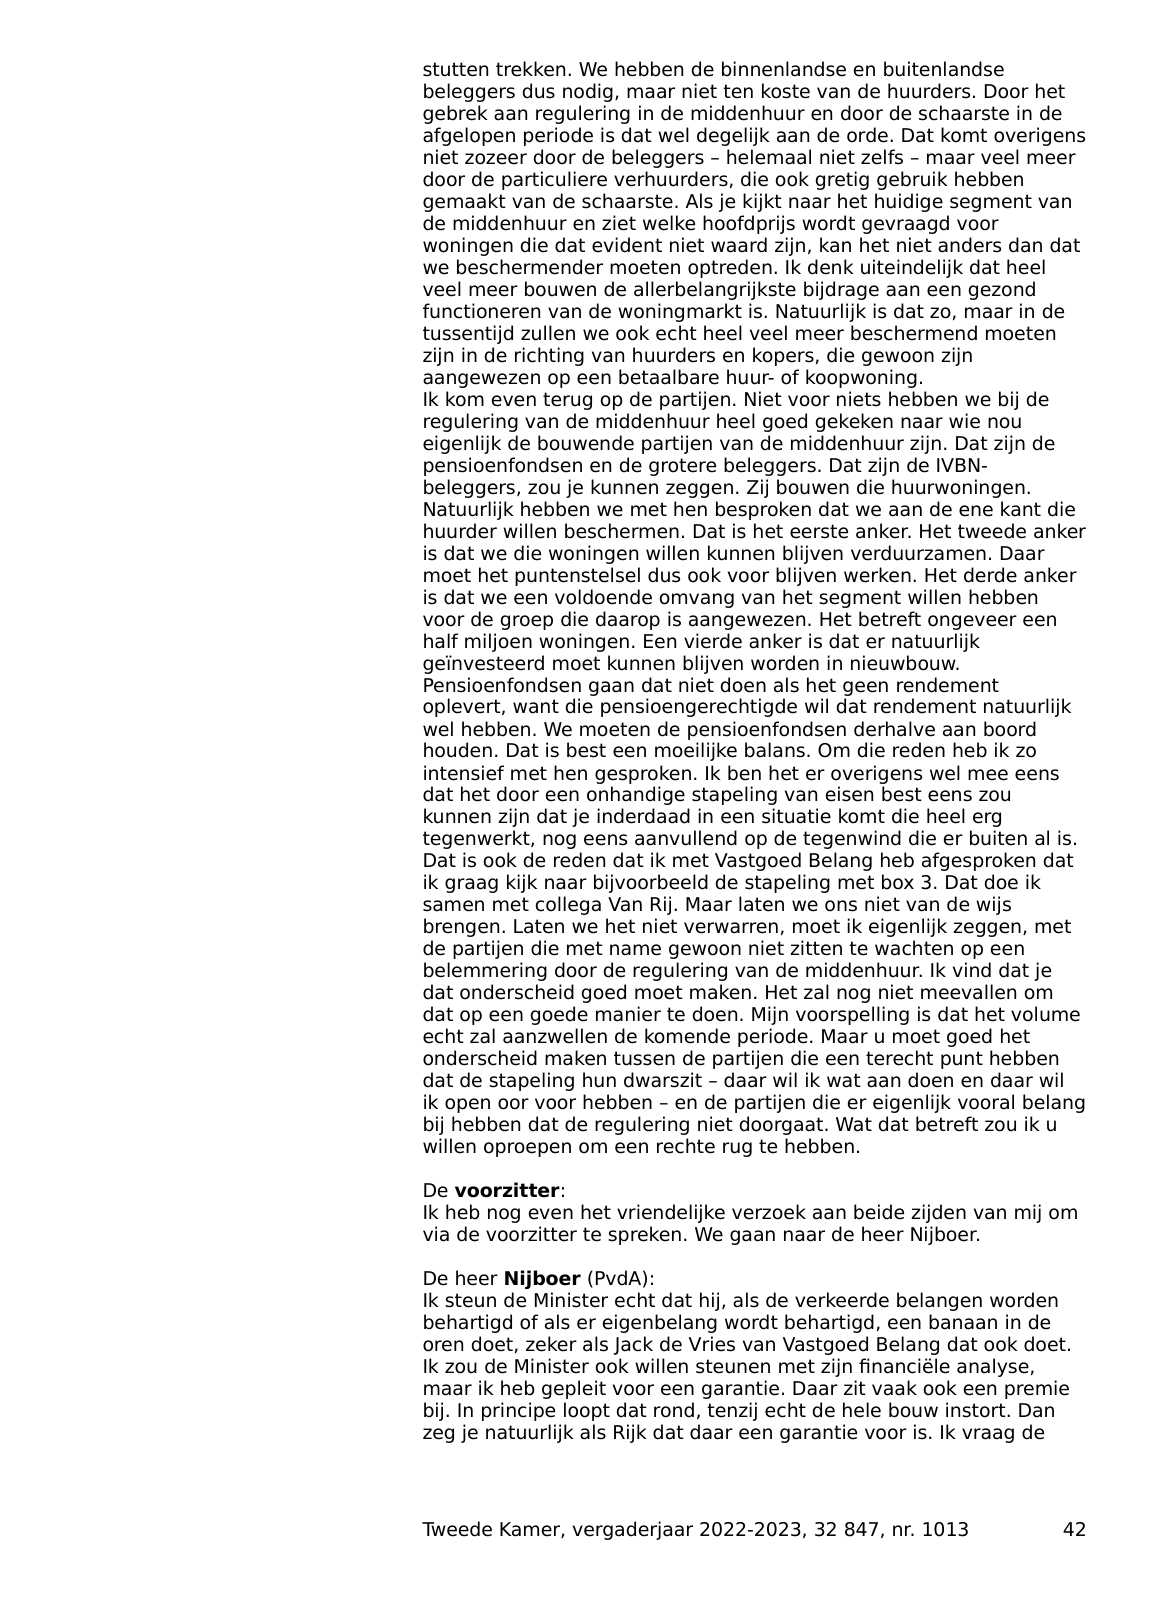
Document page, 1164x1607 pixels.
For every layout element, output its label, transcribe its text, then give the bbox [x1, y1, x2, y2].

text De voorzitter: [422, 1180, 1087, 1202]
text De heer Nijboer (PvdA): [422, 1268, 1087, 1290]
text Ik steun de Minister echt dat hij, als de verkeerde belangen worden behartigd of als er eigenbelang wordt behartigd, een banaan in de oren doet, zeker als Jack de Vries van Vastgoed Belang dat ook doet. Ik zou de Minister ook willen steunen met zijn financiële analyse, maar ik heb gepleit voor een garantie. Daar zit vaak ook een premie bij. In principe loopt dat rond, tenzij echt de hele bouw instort. Dan zeg je natuurlijk als Rijk dat daar een garantie voor is. Ik vraag de [422, 1290, 1087, 1444]
text Ik kom even terug op de partijen. Niet voor niets hebben we bij de regulering van de middenhuur heel goed gekeken naar wie nou eigenlijk de bouwende partijen van de middenhuur zijn. Dat zijn de pensioenfondsen en de grotere beleggers. Dat zijn de IVBN-beleggers, zou je kunnen zeggen. Zij bouwen die huurwoningen. Natuurlijk hebben we met hen besproken dat we aan de ene kant die huurder willen beschermen. Dat is het eerste anker. Het tweede anker is dat we die woningen willen kunnen blijven verduurzamen. Daar moet het puntenstelsel dus ook voor blijven werken. Het derde anker is dat we een voldoende omvang van het segment willen hebben voor de groep die daarop is aangewezen. Het betreft ongeveer een half miljoen woningen. Een vierde anker is dat er natuurlijk geïnvesteerd moet kunnen blijven worden in nieuwbouw. Pensioenfondsen gaan dat niet doen als het geen rendement oplevert, want die pensioengerechtigde wil dat rendement natuurlijk wel hebben. We moeten de pensioenfondsen derhalve aan boord houden. Dat is best een moeilijke balans. Om die reden heb ik zo intensief met hen gesproken. Ik ben het er overigens wel mee eens dat het door een onhandige stapeling van eisen best eens zou kunnen zijn dat je inderdaad in een situatie komt die heel erg tegenwerkt, nog eens aanvullend op de tegenwind die er buiten al is. Dat is ook de reden dat ik met Vastgoed Belang heb afgesproken dat ik graag kijk naar bijvoorbeeld de stapeling met box 3. Dat doe ik samen met collega Van Rij. Maar laten we ons niet van de wijs brengen. Laten we het niet verwarren, moet ik eigenlijk zeggen, met de partijen die met name gewoon niet zitten te wachten op een belemmering door de regulering van de middenhuur. Ik vind dat je dat onderscheid goed moet maken. Het zal nog niet meevallen om dat op een goede manier te doen. Mijn voorspelling is dat het volume echt zal aanzwellen de komende periode. Maar u moet goed het onderscheid maken tussen de partijen die een terecht punt hebben dat de stapeling hun dwarszit – daar wil ik wat aan doen en daar wil ik open oor voor hebben – en de partijen die er eigenlijk vooral belang bij hebben dat de regulering niet doorgaat. Wat dat betreft zou ik u willen oproepen om een rechte rug te hebben. [422, 389, 1087, 1158]
text Ik heb nog even het vriendelijke verzoek aan beide zijden van mij om via de voorzitter te spreken. We gaan naar de heer Nijboer. [422, 1202, 1087, 1246]
text stutten trekken. We hebben de binnenlandse en buitenlandse beleggers dus nodig, maar niet ten koste van de huurders. Door het gebrek aan regulering in de middenhuur en door de schaarste in de afgelopen periode is dat wel degelijk aan de orde. Dat komt overigens niet zozeer door de beleggers – helemaal niet zelfs – maar veel meer door de particuliere verhuurders, die ook gretig gebruik hebben gemaakt van de schaarste. Als je kijkt naar het huidige segment van de middenhuur en ziet welke hoofdprijs wordt gevraagd voor woningen die dat evident niet waard zijn, kan het niet anders dan dat we beschermender moeten optreden. Ik denk uiteindelijk dat heel veel meer bouwen de allerbelangrijkste bijdrage aan een gezond functioneren van de woningmarkt is. Natuurlijk is dat zo, maar in de tussentijd zullen we ook echt heel veel meer beschermend moeten zijn in de richting van huurders en kopers, die gewoon zijn aangewezen op een betaalbare huur- of koopwoning. [422, 59, 1087, 389]
